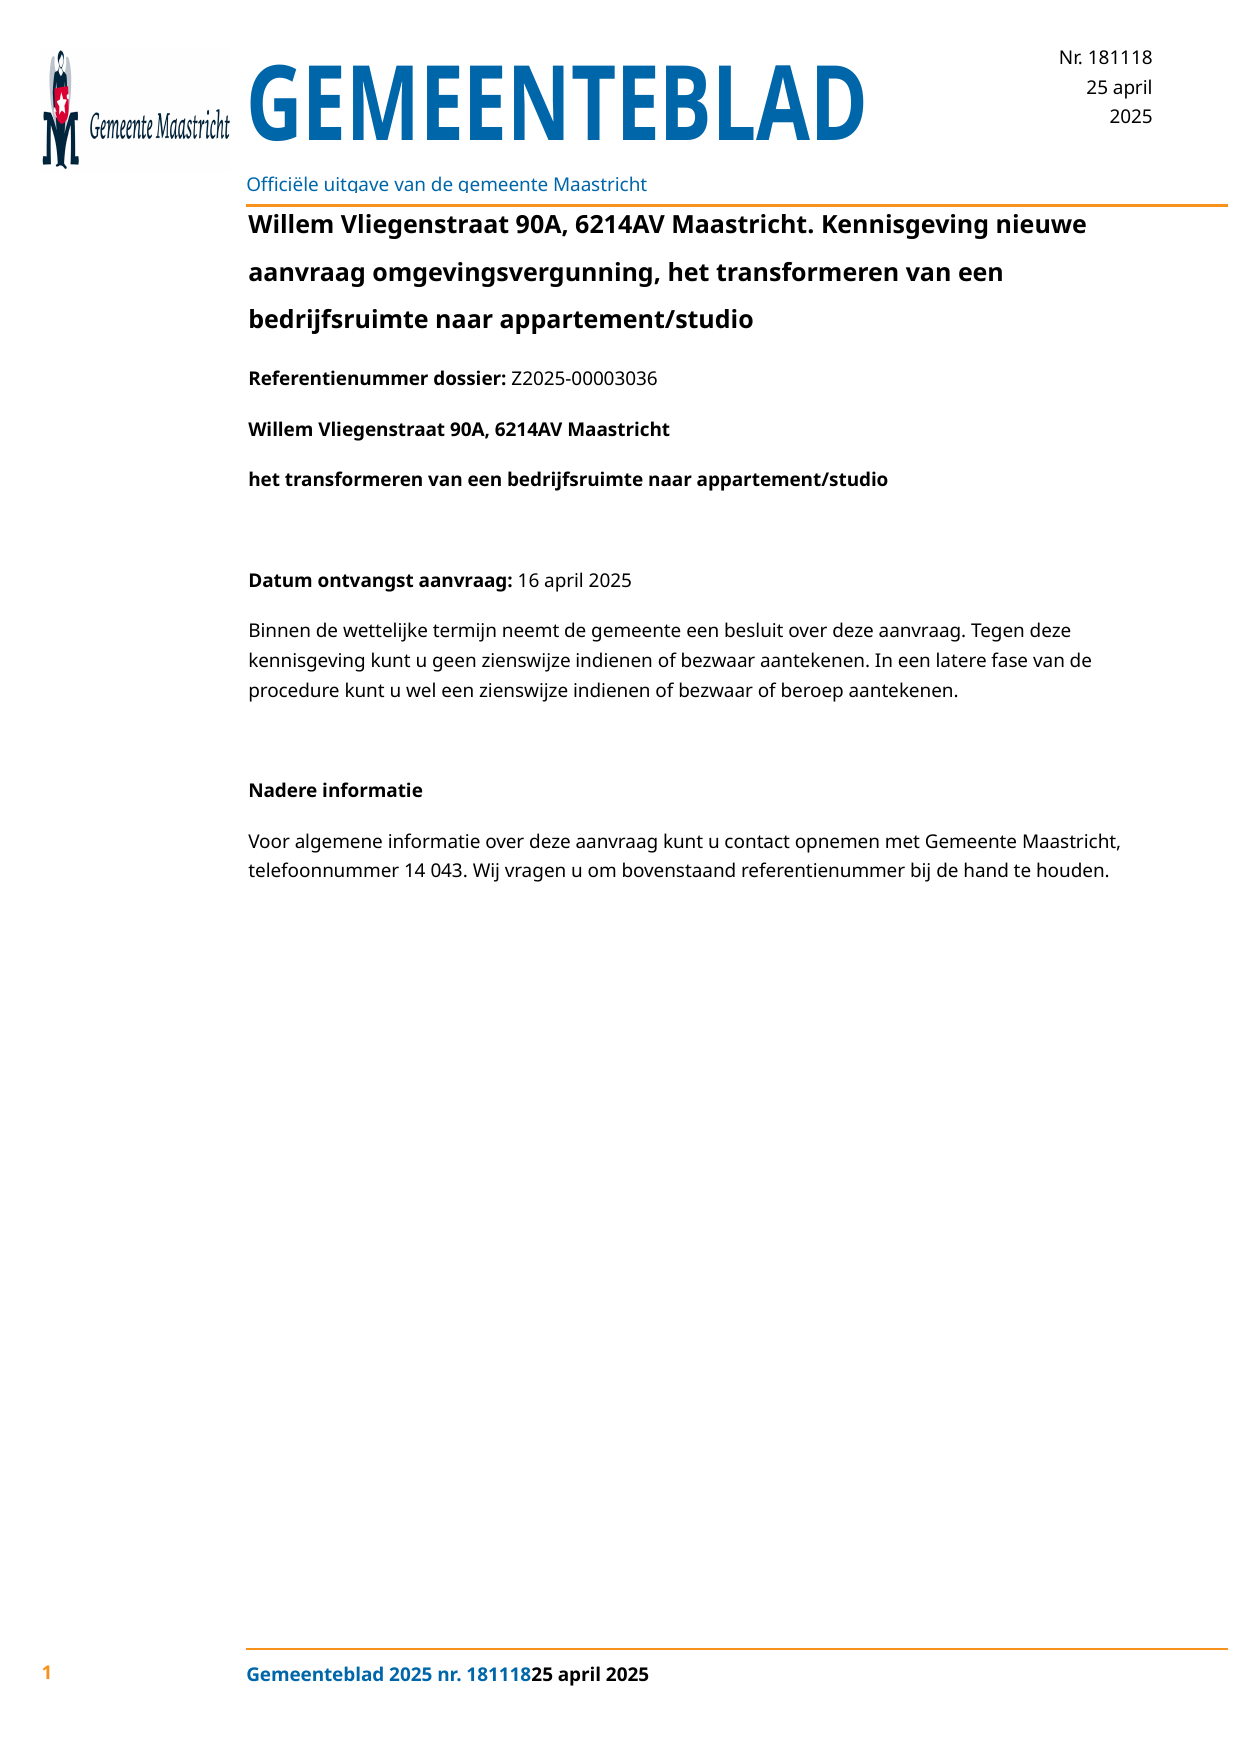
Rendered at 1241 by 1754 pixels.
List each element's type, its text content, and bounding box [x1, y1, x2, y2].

text Datum ontvangst aanvraag: 16 april 2025 [248, 567, 1152, 593]
text Binnen de wettelijke termijn neemt de gemeente een besluit over deze aanvraag. Tegen deze kennisgeving kunt u geen zienswijze indienen of bezwaar aantekenen. In een latere fase van de procedure kunt u wel een zienswijze indienen of bezwaar of beroep aantekenen. [248, 618, 1152, 702]
text Nadere informatie [248, 778, 1152, 803]
text Referentienummer dossier: Z2025-00003036 [248, 366, 1152, 391]
text het transformeren van een bedrijfsruimte naar appartement/studio [248, 466, 1152, 492]
text Willem Vliegenstraat 90A, 6214AV Maastricht [248, 416, 1152, 442]
text Willem Vliegenstraat 90A, 6214AV Maastricht. Kennisgeving nieuwe aanvraag omgevingsvergunning, het transformeren van een bedrijfsruimte naar appartement/studio [248, 207, 1152, 336]
picture [41, 47, 231, 172]
text Voor algemene informatie over deze aanvraag kunt u contact opnemen met Gemeente Maastricht, telefoonnummer 14 043. Wij vragen u om bovenstaand referentienummer bij de hand te houden. [248, 828, 1152, 883]
